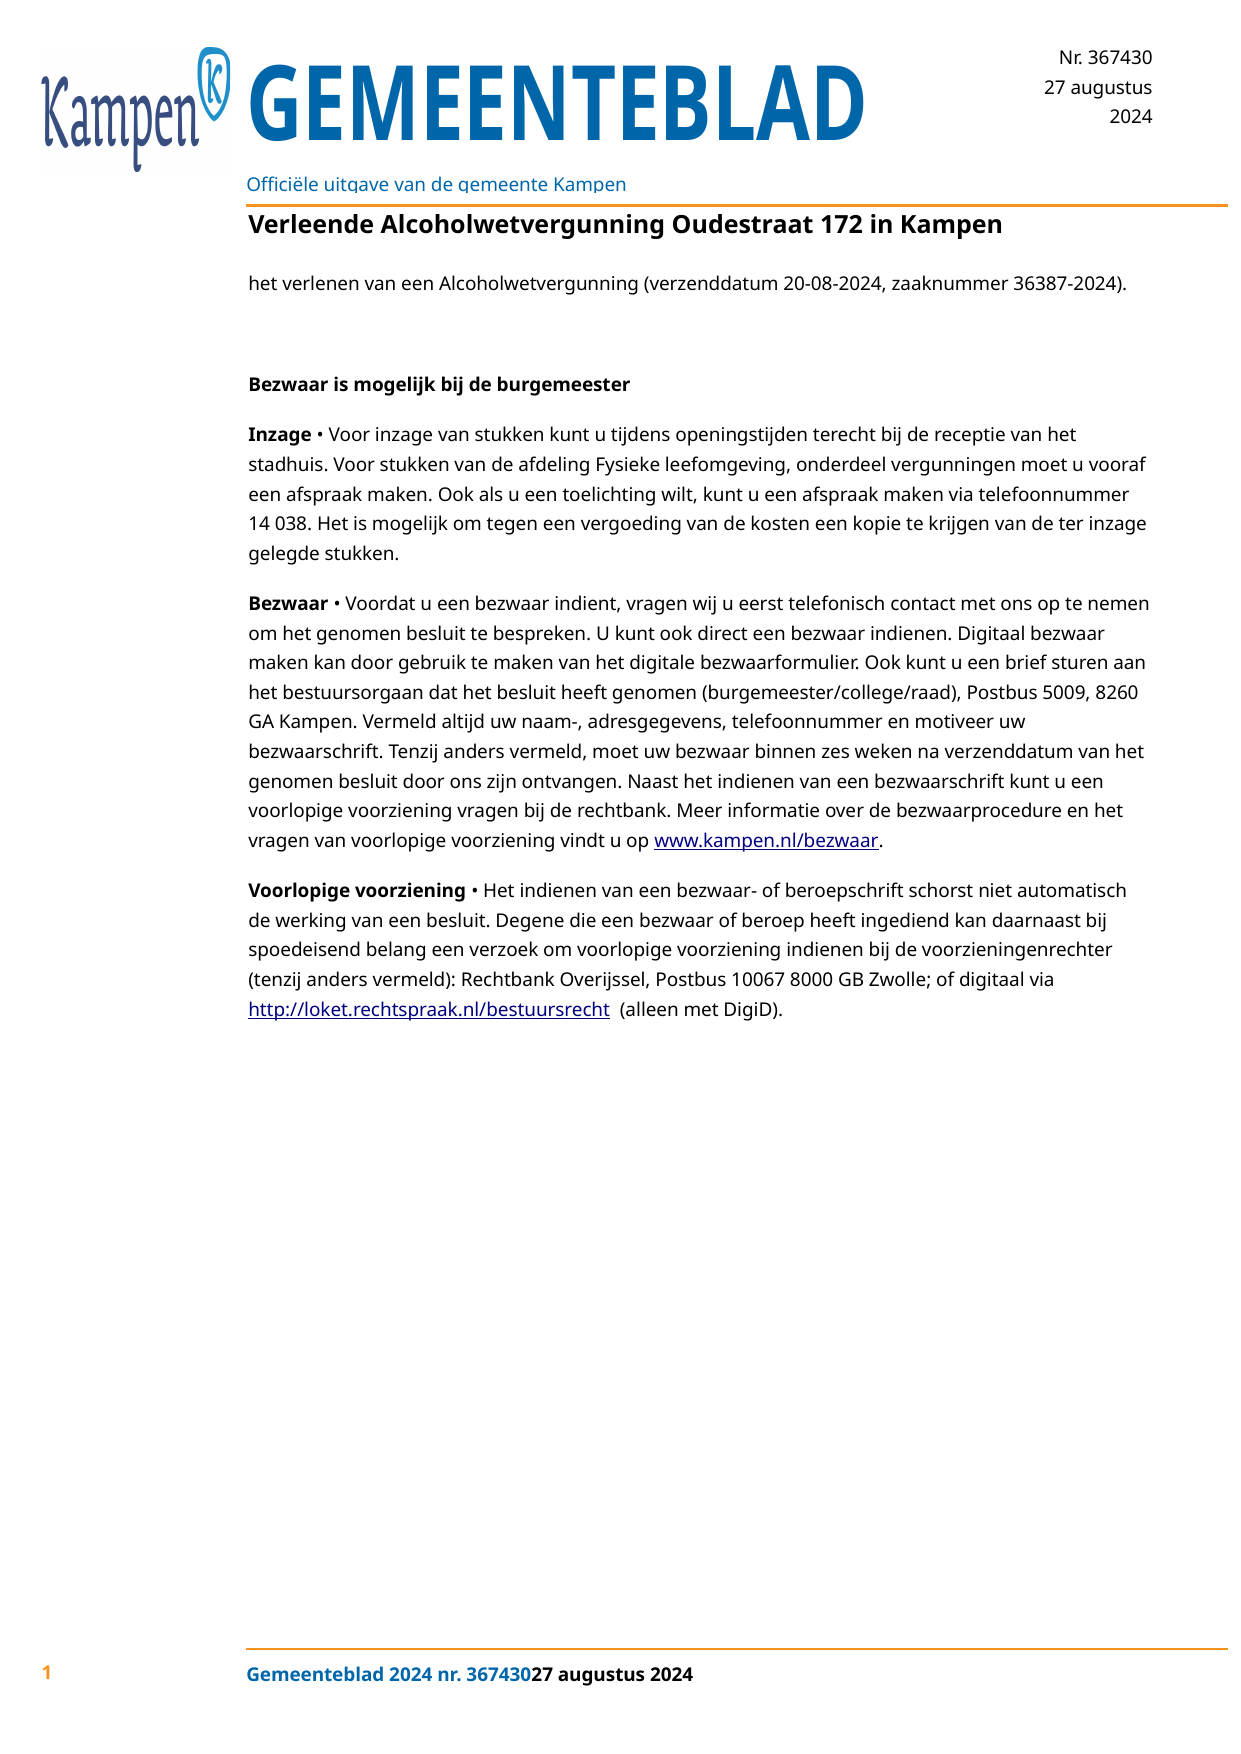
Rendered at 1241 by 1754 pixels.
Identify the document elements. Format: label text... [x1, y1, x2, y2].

text Voorlopige voorziening • Het indienen van een bezwaar- of beroepschrift schorst niet automatisch de werking van een besluit. Degene die een bezwaar of beroep heeft ingediend kan daarnaast bij spoedeisend belang een verzoek om voorlopige voorziening indienen bij de voorzieningenrechter (tenzij anders vermeld): Rechtbank Overijssel, Postbus 10067 8000 GB Zwolle; of digitaal via http://loket.rechtspraak.nl/bestuursrecht (alleen met DigiD). [248, 877, 1152, 1021]
text Bezwaar is mogelijk bij de burgemeester [248, 371, 1152, 397]
text Verleende Alcoholwetvergunning Oudestraat 172 in Kampen [248, 207, 1152, 241]
text het verlenen van een Alcoholwetvergunning (verzenddatum 20-08-2024, zaaknummer 36387-2024). [248, 270, 1152, 296]
picture [41, 47, 231, 172]
text Inzage • Voor inzage van stukken kunt u tijdens openingstijden terecht bij de receptie van het stadhuis. Voor stukken van de afdeling Fysieke leefomgeving, onderdeel vergunningen moet u vooraf een afspraak maken. Ook als u een toelichting wilt, kunt u een afspraak maken via telefoonnummer 14 038. Het is mogelijk om tegen een vergoeding van de kosten een kopie te krijgen van de ter inzage gelegde stukken. [248, 422, 1152, 566]
text Bezwaar • Voordat u een bezwaar indient, vragen wij u eerst telefonisch contact met ons op te nemen om het genomen besluit te bespreken. U kunt ook direct een bezwaar indienen. Digitaal bezwaar maken kan door gebruik te maken van het digitale bezwaarformulier. Ook kunt u een brief sturen aan het bestuursorgaan dat het besluit heeft genomen (burgemeester/college/raad), Postbus 5009, 8260 GA Kampen. Vermeld altijd uw naam-, adresgegevens, telefoonnummer en motiveer uw bezwaarschrift. Tenzij anders vermeld, moet uw bezwaar binnen zes weken na verzenddatum van het genomen besluit door ons zijn ontvangen. Naast het indienen van een bezwaarschrift kunt u een voorlopige voorziening vragen bij de rechtbank. Meer informatie over de bezwaarprocedure en het vragen van voorlopige voorziening vindt u op www.kampen.nl/bezwaar. [248, 590, 1152, 853]
